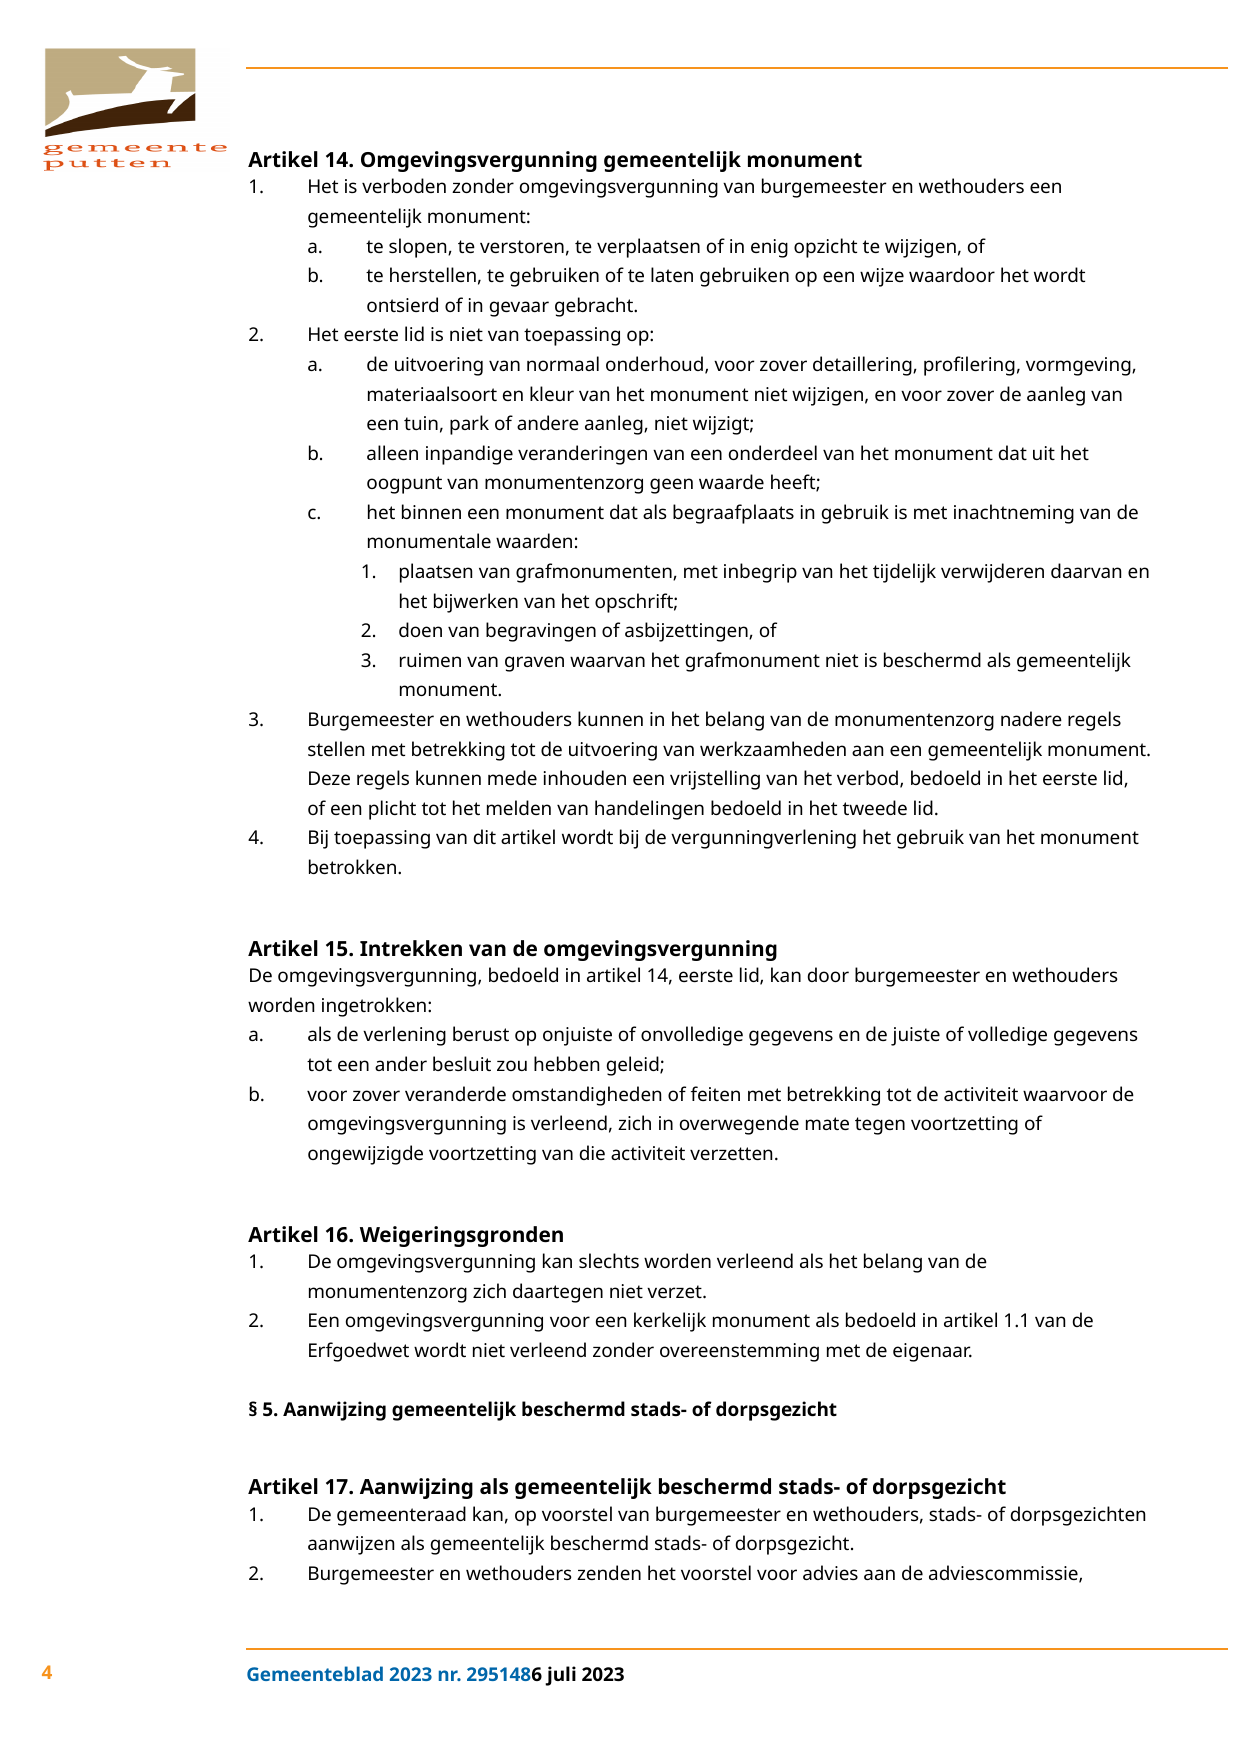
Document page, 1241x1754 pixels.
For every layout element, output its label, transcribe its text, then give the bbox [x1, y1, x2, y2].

list ruimen van graven waarvan het grafmonument niet is beschermd als gemeentelijk monument. [361, 647, 1152, 702]
list alleen inpandige veranderingen van een onderdeel van het monument dat uit het oogpunt van monumentenzorg geen waarde heeft; [307, 440, 1152, 495]
text § 5. Aanwijzing gemeentelijk beschermd stads- of dorpsgezicht [248, 1396, 1152, 1422]
text Artikel 15. Intrekken van de omgevingsvergunning [248, 934, 1152, 962]
list Bij toepassing van dit artikel wordt bij de vergunningverlening het gebruik van het monument betrokken. [248, 824, 1152, 880]
list plaatsen van grafmonumenten, met inbegrip van het tijdelijk verwijderen daarvan en het bijwerken van het opschrift; [361, 558, 1152, 613]
text Artikel 16. Weigeringsgronden [248, 1220, 1152, 1248]
list De omgevingsvergunning kan slechts worden verleend als het belang van de monumentenzorg zich daartegen niet verzet. [248, 1248, 1152, 1304]
list voor zover veranderde omstandigheden of feiten met betrekking tot de activiteit waarvoor de omgevingsvergunning is verleend, zich in overwegende mate tegen voortzetting of ongewijzigde voortzetting van die activiteit verzetten. [248, 1081, 1152, 1166]
list te slopen, te verstoren, te verplaatsen of in enig opzicht te wijzigen, of [307, 233, 1152, 258]
list Het is verboden zonder omgevingsvergunning van burgemeester en wethouders een gemeentelijk monument: [248, 174, 1152, 229]
list Het eerste lid is niet van toepassing op: [248, 322, 1152, 347]
text Artikel 17. Aanwijzing als gemeentelijk beschermd stads- of dorpsgezicht [248, 1472, 1152, 1501]
list Burgemeester en wethouders zenden het voorstel voor advies aan de adviescommissie, [248, 1560, 1152, 1586]
list als de verlening berust op onjuiste of onvolledige gegevens en de juiste of volledige gegevens tot een ander besluit zou hebben geleid; [248, 1022, 1152, 1077]
list doen van begravingen of asbijzettingen, of [361, 617, 1152, 643]
list De gemeenteraad kan, op voorstel van burgemeester en wethouders, stads- of dorpsgezichten aanwijzen als gemeentelijk beschermd stads- of dorpsgezicht. [248, 1501, 1152, 1556]
picture [41, 47, 231, 172]
text Artikel 14. Omgevingsvergunning gemeentelijk monument [248, 145, 1152, 174]
list Burgemeester en wethouders kunnen in het belang van de monumentenzorg nadere regels stellen met betrekking tot de uitvoering van werkzaamheden aan een gemeentelijk monument. Deze regels kunnen mede inhouden een vrijstelling van het verbod, bedoeld in het eerste lid, of een plicht tot het melden van handelingen bedoeld in het tweede lid. [248, 706, 1152, 821]
list de uitvoering van normaal onderhoud, voor zover detaillering, profilering, vormgeving, materiaalsoort en kleur van het monument niet wijzigen, en voor zover de aanleg van een tuin, park of andere aanleg, niet wijzigt; [307, 351, 1152, 436]
text De omgevingsvergunning, bedoeld in artikel 14, eerste lid, kan door burgemeester en wethouders worden ingetrokken: [248, 962, 1152, 1018]
list te herstellen, te gebruiken of te laten gebruiken op een wijze waardoor het wordt ontsierd of in gevaar gebracht. [307, 262, 1152, 318]
list Een omgevingsvergunning voor een kerkelijk monument als bedoeld in artikel 1.1 van de Erfgoedwet wordt niet verleend zonder overeenstemming met de eigenaar. [248, 1308, 1152, 1363]
list het binnen een monument dat als begraafplaats in gebruik is met inachtneming van de monumentale waarden: [307, 499, 1152, 554]
